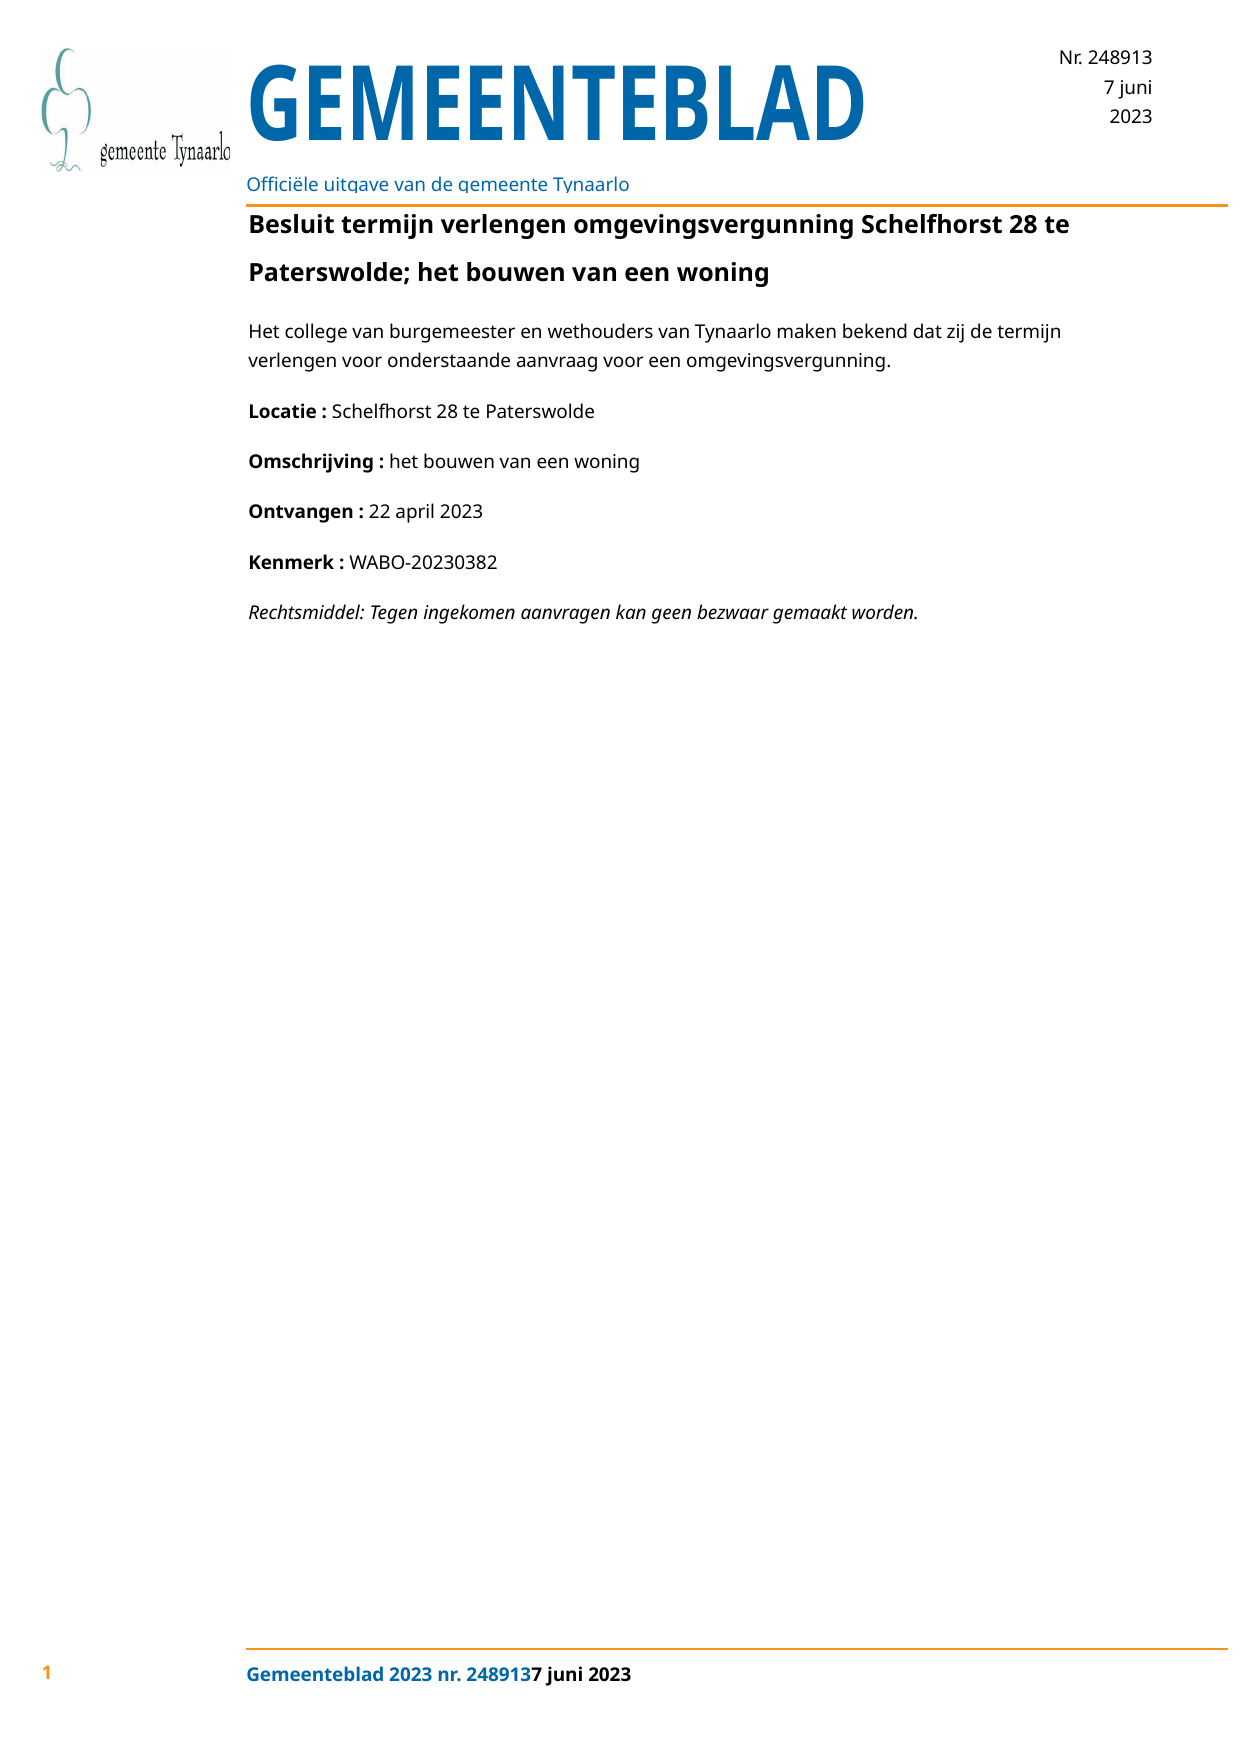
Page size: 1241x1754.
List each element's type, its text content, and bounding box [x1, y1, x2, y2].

text Rechtsmiddel: Tegen ingekomen aanvragen kan geen bezwaar gemaakt worden. [248, 599, 1152, 625]
text Kenmerk : WABO-20230382 [248, 549, 1152, 575]
text Omschrijving : het bouwen van een woning [248, 448, 1152, 474]
picture [41, 47, 231, 172]
text Ontvangen : 22 april 2023 [248, 499, 1152, 524]
text Besluit termijn verlengen omgevingsvergunning Schelfhorst 28 te Paterswolde; het bouwen van een woning [248, 207, 1152, 288]
text Locatie : Schelfhorst 28 te Paterswolde [248, 398, 1152, 424]
text Het college van burgemeester en wethouders van Tynaarlo maken bekend dat zij de termijn verlengen voor onderstaande aanvraag voor een omgevingsvergunning. [248, 318, 1152, 373]
